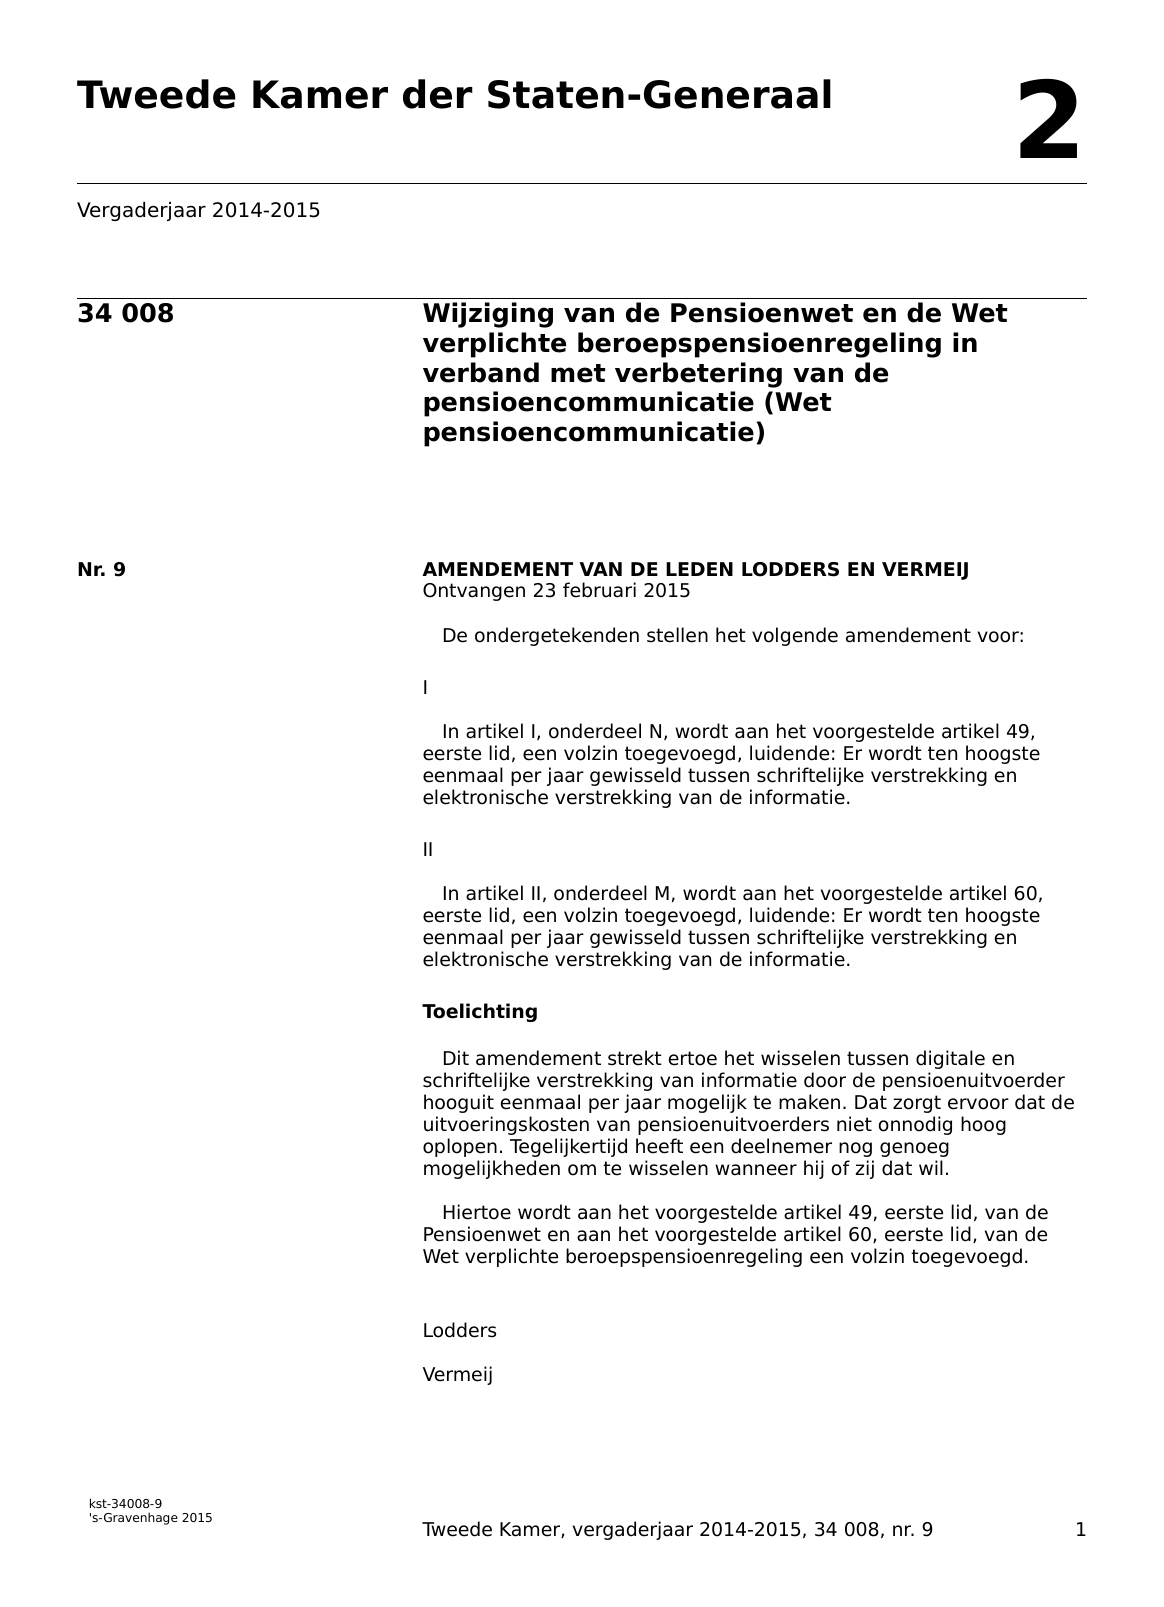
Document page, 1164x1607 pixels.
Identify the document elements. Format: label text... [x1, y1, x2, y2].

text De ondergetekenden stellen het volgende amendement voor: [422, 624, 1087, 647]
text Hiertoe wordt aan het voorgestelde artikel 49, eerste lid, van de Pensioenwet en aan het voorgestelde artikel 60, eerste lid, van de Wet verplichte beroepspensioenregeling een volzin toegevoegd. [422, 1202, 1087, 1268]
text In artikel I, onderdeel N, wordt aan het voorgestelde artikel 49, eerste lid, een volzin toegevoegd, luidende: Er wordt ten hoogste eenmaal per jaar gewisseld tussen schriftelijke verstrekking en elektronische verstrekking van de informatie. [422, 721, 1087, 809]
table_header Tweede Kamer der Staten-Generaal [77, 59, 886, 183]
subtitle II [422, 839, 1087, 861]
text Lodders Vermeij [422, 1298, 1087, 1386]
table_header 2 [886, 59, 1087, 183]
subtitle Nr. 9 AMENDEMENT VAN DE LEDEN LODDERS EN VERMEIJ [77, 558, 1087, 580]
text 's-Gravenhage 2015 [88, 1511, 323, 1525]
subtitle I [422, 677, 1087, 698]
subtitle Toelichting [422, 1001, 1087, 1023]
text Ontvangen 23 februari 2015 [422, 580, 1087, 602]
subtitle 34 008 Wijziging van de Pensioenwet en de Wet verplichte beroepspensioenregeling in verband met verbetering van de pensioencommunicatie (Wet pensioencommunicatie) [77, 299, 1087, 447]
text kst-34008-9 [88, 1497, 323, 1511]
text In artikel II, onderdeel M, wordt aan het voorgestelde artikel 60, eerste lid, een volzin toegevoegd, luidende: Er wordt ten hoogste eenmaal per jaar gewisseld tussen schriftelijke verstrekking en elektronische verstrekking van de informatie. [422, 883, 1087, 971]
table_cell Vergaderjaar 2014-2015 [77, 184, 1087, 298]
text Dit amendement strekt ertoe het wisselen tussen digitale en schriftelijke verstrekking van informatie door de pensioenuitvoerder hooguit eenmaal per jaar mogelijk te maken. Dat zorgt ervoor dat de uitvoeringskosten van pensioenuitvoerders niet onnodig hoog oplopen. Tegelijkertijd heeft een deelnemer nog genoeg mogelijkheden om te wisselen wanneer hij of zij dat wil. [422, 1048, 1087, 1179]
